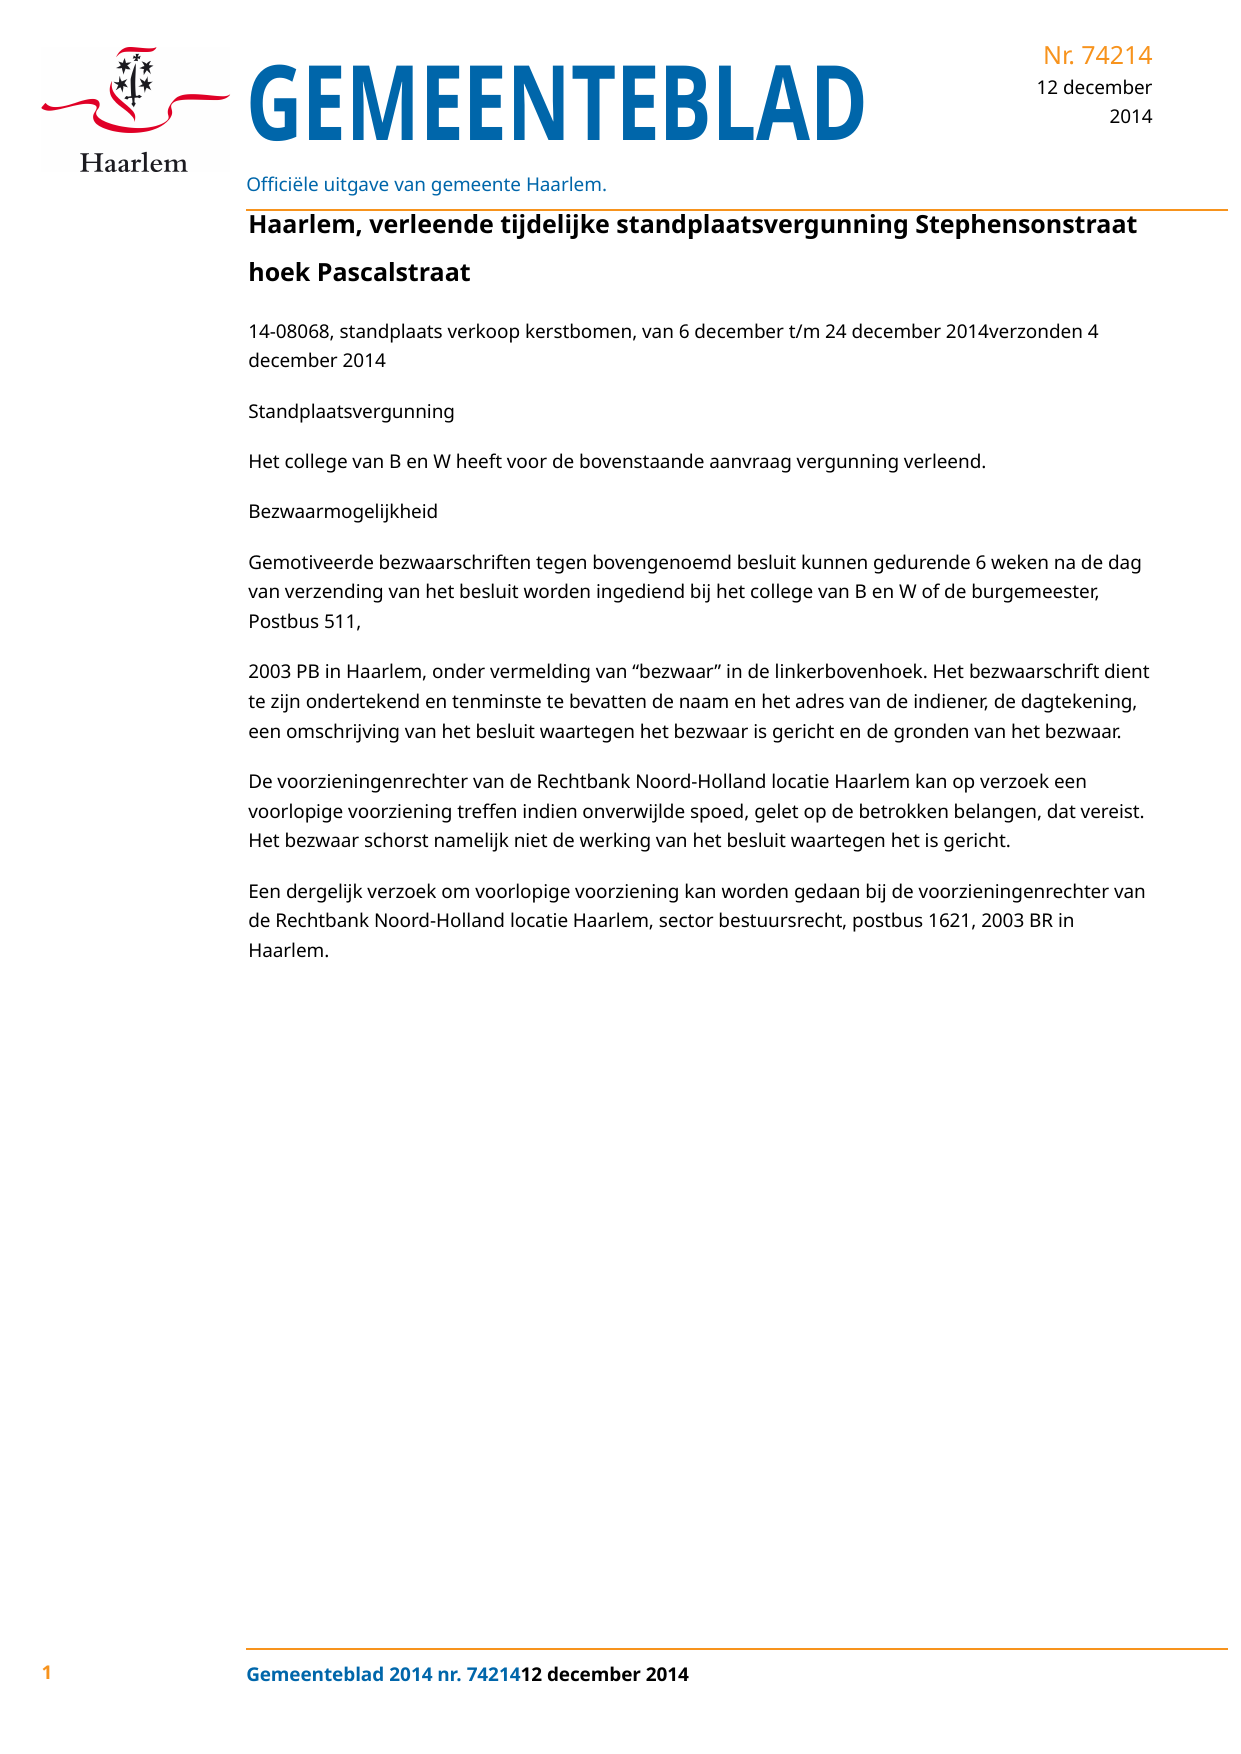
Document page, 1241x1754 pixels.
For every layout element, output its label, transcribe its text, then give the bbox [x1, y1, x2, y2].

text 2003 PB in Haarlem, onder vermelding van “bezwaar” in de linkerbovenhoek. Het bezwaarschrift dient te zijn ondertekend en tenminste te bevatten de naam en het adres van de indiener, de dagtekening, een omschrijving van het besluit waartegen het bezwaar is gericht en de gronden van het bezwaar. [248, 659, 1152, 744]
text Gemotiveerde bezwaarschriften tegen bovengenoemd besluit kunnen gedurende 6 weken na de dag van verzending van het besluit worden ingediend bij het college van B en W of de burgemeester, Postbus 511, [248, 549, 1152, 634]
text 14-08068, standplaats verkoop kerstbomen, van 6 december t/m 24 december 2014verzonden 4 december 2014 [248, 318, 1152, 373]
text Bezwaarmogelijkheid [248, 499, 1152, 524]
text Haarlem, verleende tijdelijke standplaatsvergunning Stephensonstraat hoek Pascalstraat [248, 211, 1152, 288]
text Standplaatsvergunning [248, 398, 1152, 424]
text Het college van B en W heeft voor de bovenstaande aanvraag vergunning verleend. [248, 448, 1152, 474]
text Een dergelijk verzoek om voorlopige voorziening kan worden gedaan bij de voorzieningenrechter van de Rechtbank Noord-Holland locatie Haarlem, sector bestuursrecht, postbus 1621, 2003 BR in Haarlem. [248, 878, 1152, 963]
text De voorzieningenrechter van de Rechtbank Noord-Holland locatie Haarlem kan op verzoek een voorlopige voorziening treffen indien onverwijlde spoed, gelet op de betrokken belangen, dat vereist. Het bezwaar schorst namelijk niet de werking van het besluit waartegen het is gericht. [248, 768, 1152, 853]
picture [41, 47, 231, 172]
